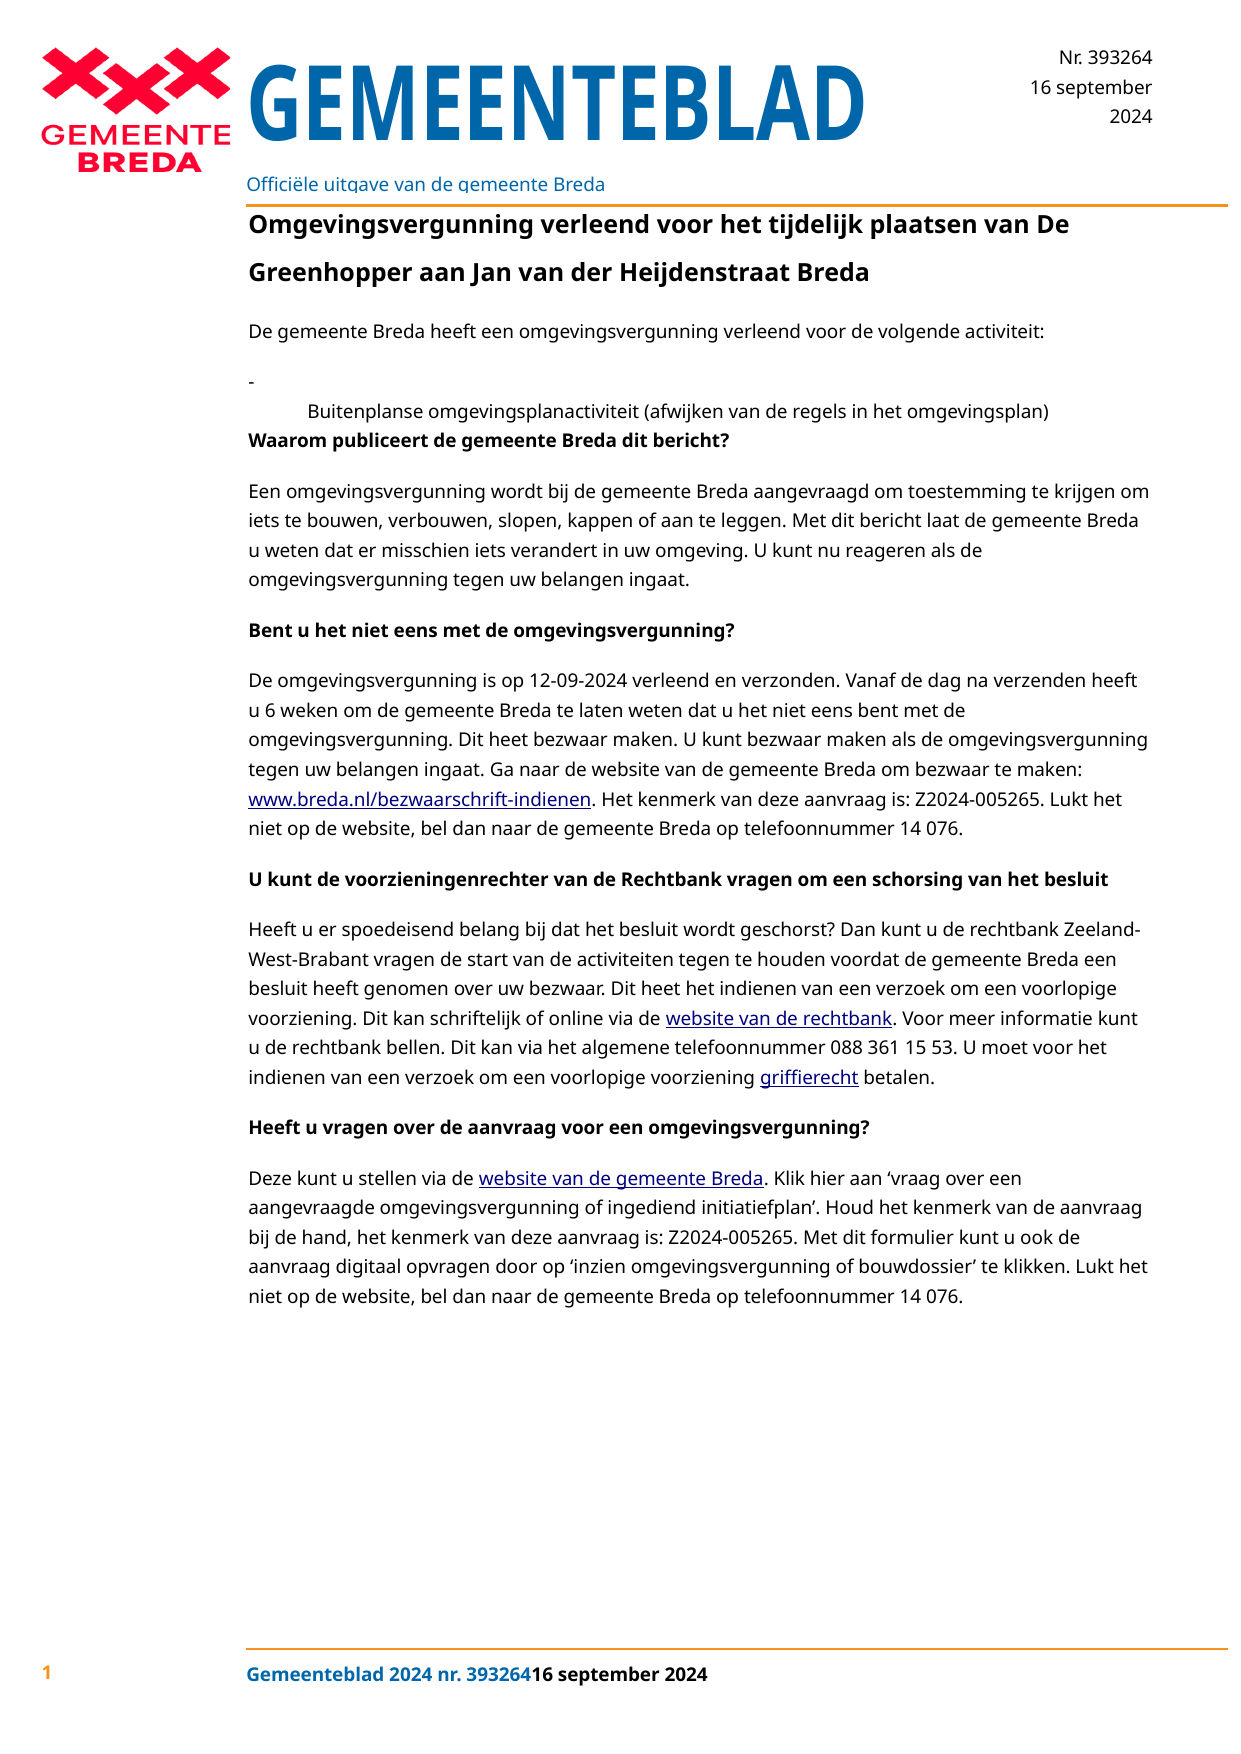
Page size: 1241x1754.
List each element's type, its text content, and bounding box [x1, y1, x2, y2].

text Heeft u vragen over de aanvraag voor een omgevingsvergunning? [248, 1114, 1152, 1140]
text Heeft u er spoedeisend belang bij dat het besluit wordt geschorst? Dan kunt u de rechtbank Zeeland-West-Brabant vragen de start van de activiteiten tegen te houden voordat de gemeente Breda een besluit heeft genomen over uw bezwaar. Dit heet het indienen van een verzoek om een voorlopige voorziening. Dit kan schriftelijk of online via de website van de rechtbank. Voor meer informatie kunt u de rechtbank bellen. Dit kan via het algemene telefoonnummer 088 361 15 53. U moet voor het indienen van een verzoek om een voorlopige voorziening griffierecht betalen. [248, 916, 1152, 1090]
text Deze kunt u stellen via de website van de gemeente Breda. Klik hier aan ‘vraag over een aangevraagde omgevingsvergunning of ingediend initiatiefplan’. Houd het kenmerk van de aanvraag bij de hand, het kenmerk van deze aanvraag is: Z2024-005265. Met dit formulier kunt u ook de aanvraag digitaal opvragen door op ‘inzien omgevingsvergunning of bouwdossier’ te klikken. Lukt het niet op de website, bel dan naar de gemeente Breda op telefoonnummer 14 076. [248, 1165, 1152, 1309]
text De omgevingsvergunning is op 12-09-2024 verleend en verzonden. Vanaf de dag na verzenden heeft u 6 weken om de gemeente Breda te laten weten dat u het niet eens bent met de omgevingsvergunning. Dit heet bezwaar maken. U kunt bezwaar maken als de omgevingsvergunning tegen uw belangen ingaat. Ga naar de website van de gemeente Breda om bezwaar te maken: www.breda.nl/bezwaarschrift-indienen. Het kenmerk van deze aanvraag is: Z2024-005265. Lukt het niet op de website, bel dan naar de gemeente Breda op telefoonnummer 14 076. [248, 667, 1152, 841]
text Een omgevingsvergunning wordt bij de gemeente Breda aangevraagd om toestemming te krijgen om iets te bouwen, verbouwen, slopen, kappen of aan te leggen. Met dit bericht laat de gemeente Breda u weten dat er misschien iets verandert in uw omgeving. U kunt nu reageren als de omgevingsvergunning tegen uw belangen ingaat. [248, 478, 1152, 592]
text U kunt de voorzieningenrechter van de Rechtbank vragen om een schorsing van het besluit [248, 866, 1152, 892]
picture [41, 47, 231, 172]
list Buitenplanse omgevingsplanactiviteit (afwijken van de regels in het omgevingsplan) [248, 398, 1152, 424]
text De gemeente Breda heeft een omgevingsvergunning verleend voor de volgende activiteit: [248, 318, 1152, 344]
text Waarom publiceert de gemeente Breda dit bericht? [248, 427, 1152, 453]
text Omgevingsvergunning verleend voor het tijdelijk plaatsen van De Greenhopper aan Jan van der Heijdenstraat Breda [248, 207, 1152, 288]
text Bent u het niet eens met de omgevingsvergunning? [248, 617, 1152, 643]
